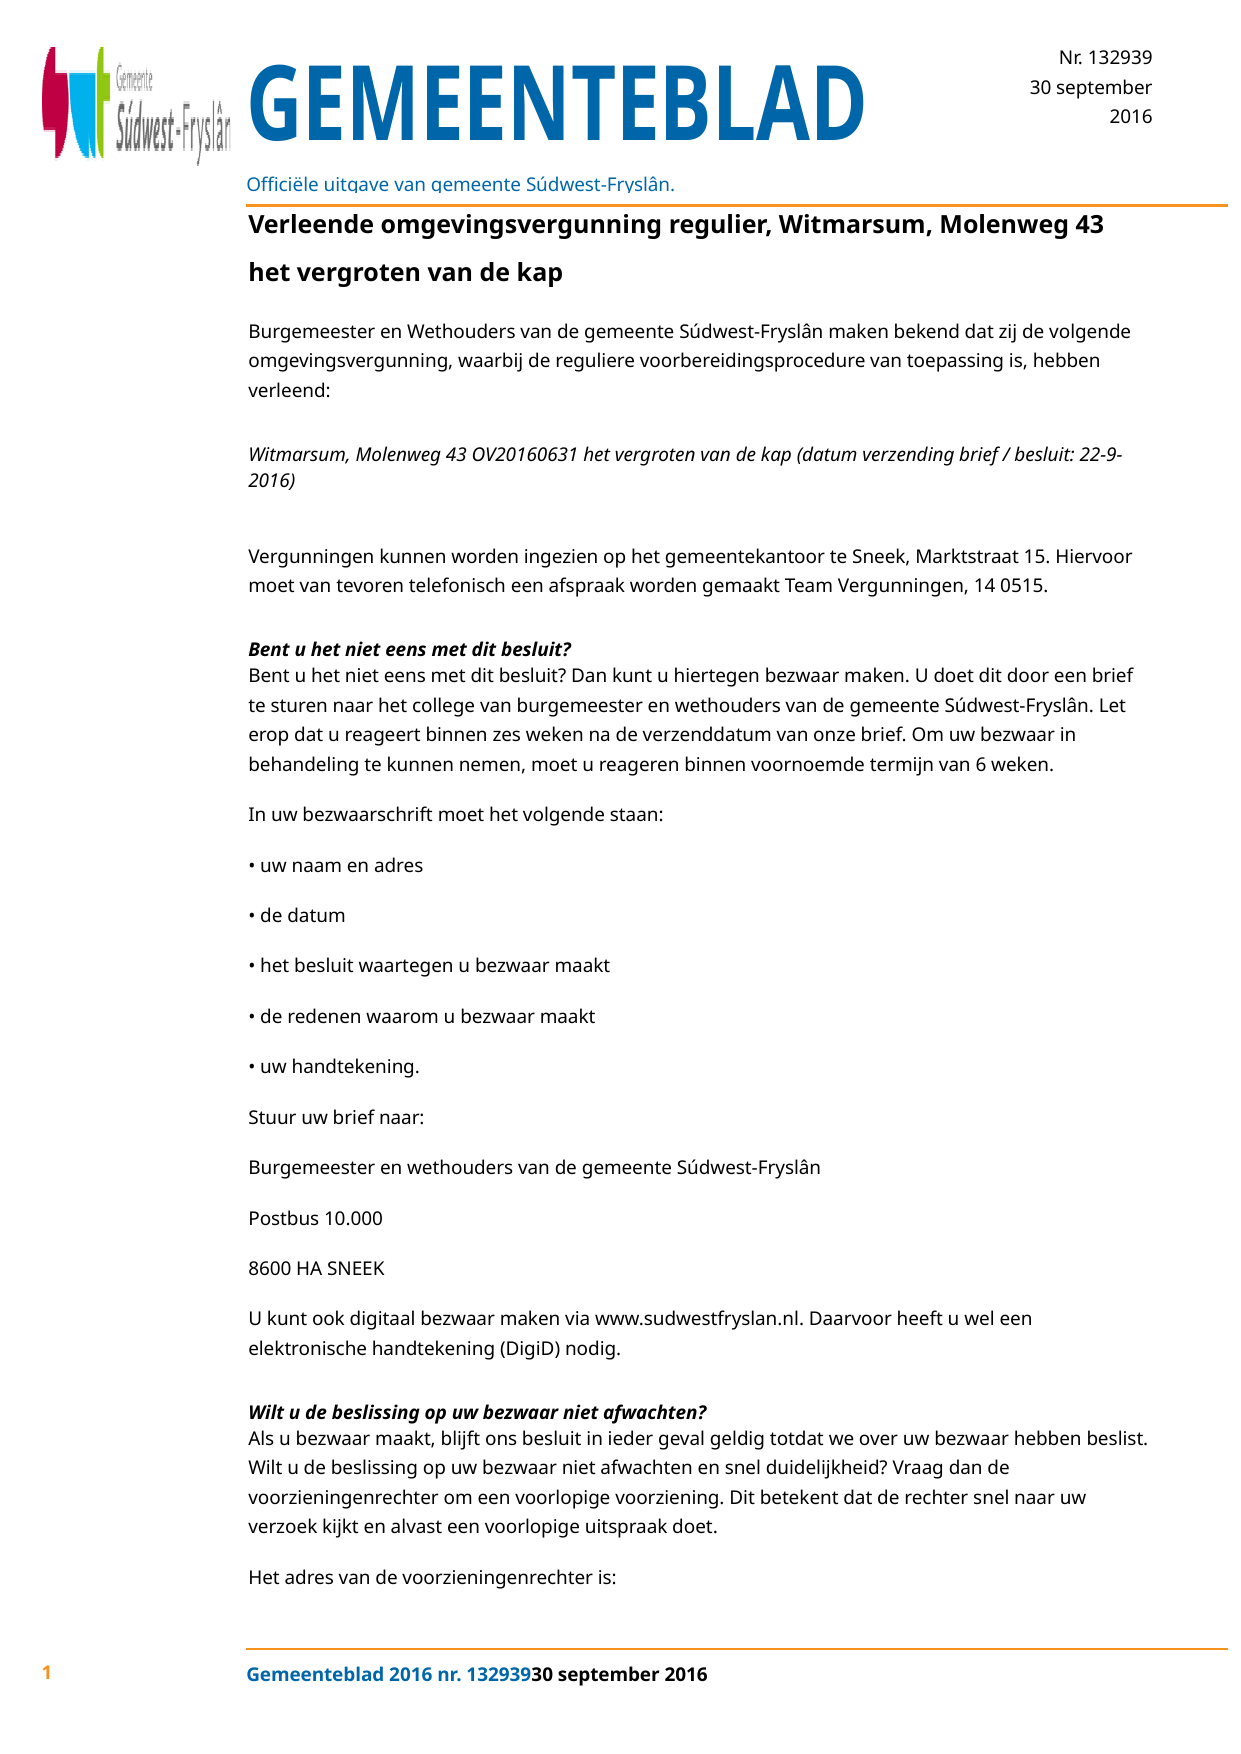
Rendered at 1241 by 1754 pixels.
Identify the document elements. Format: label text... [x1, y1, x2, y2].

text • het besluit waartegen u bezwaar maakt [248, 953, 1152, 978]
text Stuur uw brief naar: [248, 1104, 1152, 1129]
text Bent u het niet eens met dit besluit? [248, 636, 1152, 662]
text • de redenen waarom u bezwaar maakt [248, 1003, 1152, 1029]
text • uw naam en adres [248, 852, 1152, 877]
text Burgemeester en wethouders van de gemeente Súdwest-Fryslân [248, 1154, 1152, 1180]
picture [41, 47, 231, 172]
text Witmarsum, Molenweg 43 OV20160631 het vergroten van de kap (datum verzending brief / besluit: 22-9-2016) [248, 441, 1152, 492]
text U kunt ook digitaal bezwaar maken via www.sudwestfryslan.nl. Daarvoor heeft u wel een elektronische handtekening (DigiD) nodig. [248, 1306, 1152, 1361]
text • uw handtekening. [248, 1053, 1152, 1079]
text Als u bezwaar maakt, blijft ons besluit in ieder geval geldig totdat we over uw bezwaar hebben beslist. Wilt u de beslissing op uw bezwaar niet afwachten en snel duidelijkheid? Vraag dan de voorzieningenrechter om een voorlopige voorziening. Dit betekent dat de rechter snel naar uw verzoek kijkt en alvast een voorlopige uitspraak doet. [248, 1425, 1152, 1539]
text Bent u het niet eens met dit besluit? Dan kunt u hiertegen bezwaar maken. U doet dit door een brief te sturen naar het college van burgemeester en wethouders van de gemeente Súdwest-Fryslân. Let erop dat u reageert binnen zes weken na de verzenddatum van onze brief. Om uw bezwaar in behandeling te kunnen nemen, moet u reageren binnen voornoemde termijn van 6 weken. [248, 662, 1152, 777]
text • de datum [248, 902, 1152, 928]
text Postbus 10.000 [248, 1205, 1152, 1230]
text Vergunningen kunnen worden ingezien op het gemeentekantoor te Sneek, Marktstraat 15. Hiervoor moet van tevoren telefonisch een afspraak worden gemaakt Team Vergunningen, 14 0515. [248, 543, 1152, 598]
text Verleende omgevingsvergunning regulier, Witmarsum, Molenweg 43 het vergroten van de kap [248, 207, 1152, 288]
text Het adres van de voorzieningenrechter is: [248, 1564, 1152, 1590]
text Burgemeester en Wethouders van de gemeente Súdwest-Fryslân maken bekend dat zij de volgende omgevingsvergunning, waarbij de reguliere voorbereidingsprocedure van toepassing is, hebben verleend: [248, 318, 1152, 403]
text 8600 HA SNEEK [248, 1255, 1152, 1281]
text Wilt u de beslissing op uw bezwaar niet afwachten? [248, 1399, 1152, 1425]
text In uw bezwaarschrift moet het volgende staan: [248, 801, 1152, 827]
